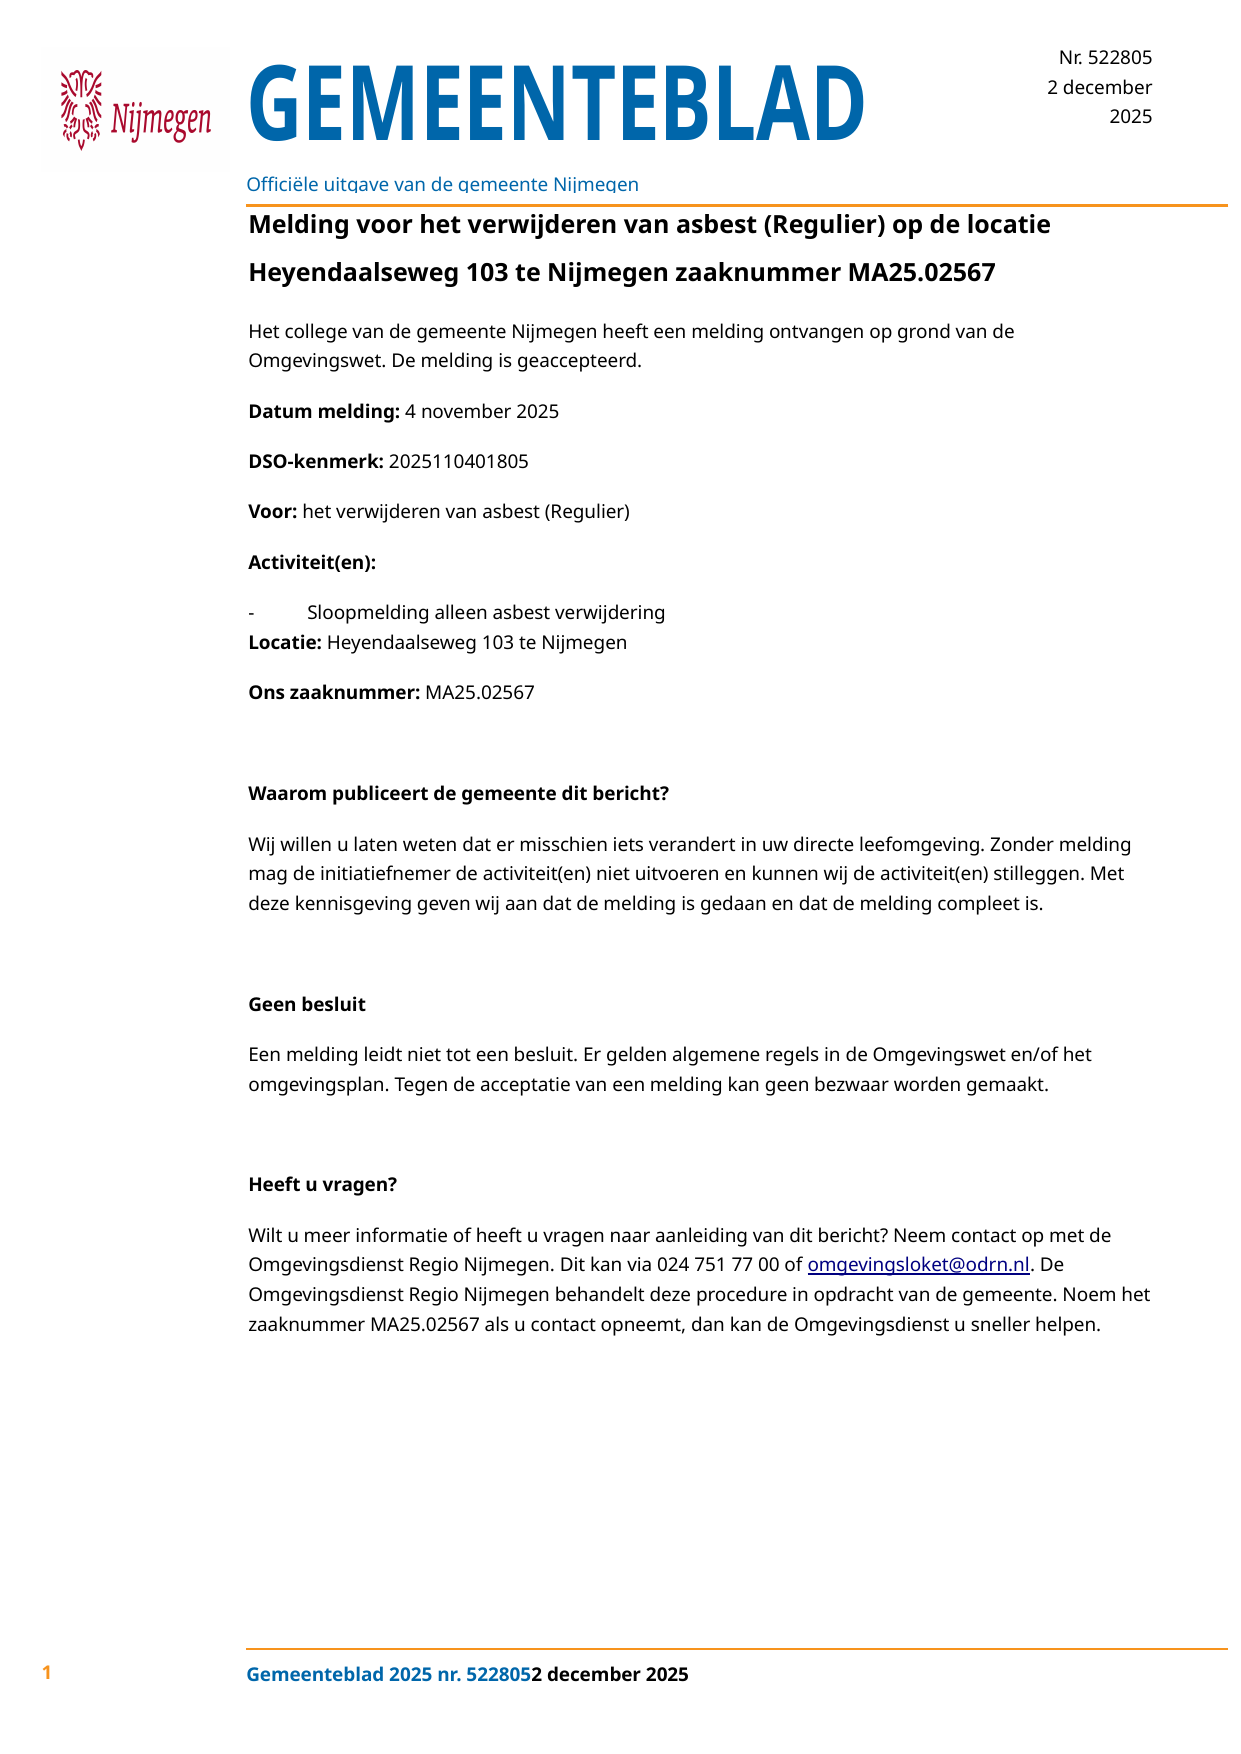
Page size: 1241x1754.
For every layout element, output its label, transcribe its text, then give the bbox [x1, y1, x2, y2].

text Voor: het verwijderen van asbest (Regulier) [248, 499, 1152, 524]
text Datum melding: 4 november 2025 [248, 398, 1152, 424]
text Activiteit(en): [248, 549, 1152, 575]
text Locatie: Heyendaalseweg 103 te Nijmegen [248, 629, 1152, 655]
text Wij willen u laten weten dat er misschien iets verandert in uw directe leefomgeving. Zonder melding mag de initiatiefnemer de activiteit(en) niet uitvoeren en kunnen wij de activiteit(en) stilleggen. Met deze kennisgeving geven wij aan dat de melding is gedaan en dat de melding compleet is. [248, 831, 1152, 916]
text Ons zaaknummer: MA25.02567 [248, 679, 1152, 705]
text Wilt u meer informatie of heeft u vragen naar aanleiding van dit bericht? Neem contact op met de Omgevingsdienst Regio Nijmegen. Dit kan via 024 751 77 00 of omgevingsloket@odrn.nl. De Omgevingsdienst Regio Nijmegen behandelt deze procedure in opdracht van de gemeente. Noem het zaaknummer MA25.02567 als u contact opneemt, dan kan de Omgevingsdienst u sneller helpen. [248, 1222, 1152, 1337]
text Melding voor het verwijderen van asbest (Regulier) op de locatie Heyendaalseweg 103 te Nijmegen zaaknummer MA25.02567 [248, 207, 1152, 288]
text Het college van de gemeente Nijmegen heeft een melding ontvangen op grond van de Omgevingswet. De melding is geaccepteerd. [248, 318, 1152, 373]
text Geen besluit [248, 991, 1152, 1017]
picture [41, 47, 231, 172]
list Sloopmelding alleen asbest verwijdering [248, 599, 1152, 625]
text DSO-kenmerk: 2025110401805 [248, 448, 1152, 474]
text Waarom publiceert de gemeente dit bericht? [248, 780, 1152, 806]
text Een melding leidt niet tot een besluit. Er gelden algemene regels in de Omgevingswet en/of het omgevingsplan. Tegen de acceptatie van een melding kan geen bezwaar worden gemaakt. [248, 1041, 1152, 1097]
text Heeft u vragen? [248, 1172, 1152, 1197]
